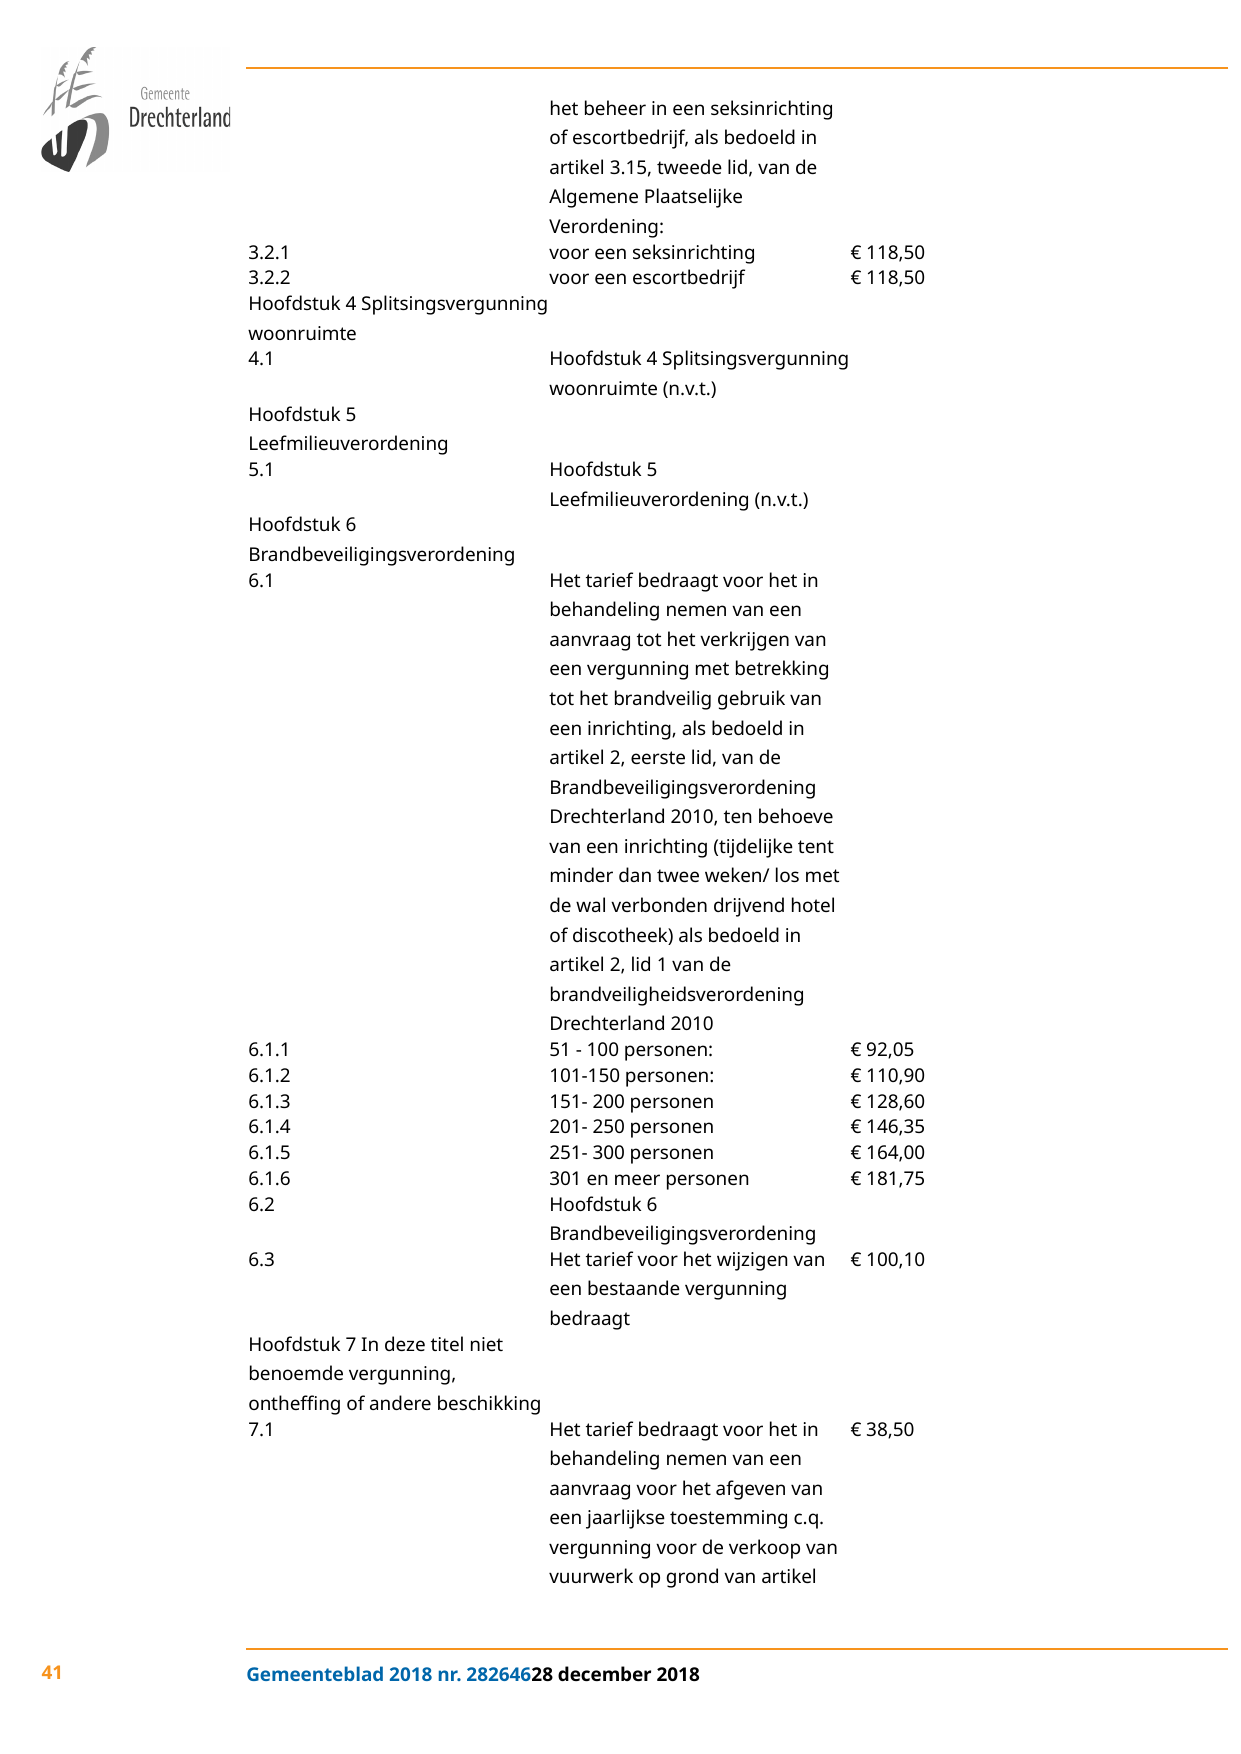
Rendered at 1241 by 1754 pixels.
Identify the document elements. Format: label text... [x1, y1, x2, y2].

table_cell Hoofdstuk 6 Brandbeveiligingsverordening [248, 512, 549, 567]
table_cell voor een seksinrichting [549, 239, 850, 264]
table_cell € 92,05 [850, 1036, 1152, 1062]
table_cell € 38,50 [850, 1416, 1152, 1589]
table_cell € 181,75 [850, 1165, 1152, 1191]
table_cell € 128,60 [850, 1088, 1152, 1113]
table_cell € 110,90 [850, 1062, 1152, 1088]
table_cell Hoofdstuk 5 Leefmilieuverordening (n.v.t.) [549, 456, 850, 512]
table_cell 6.1.3 [248, 1088, 549, 1113]
table_cell [850, 346, 1152, 401]
table_cell [850, 95, 1152, 239]
table_cell 251- 300 personen [549, 1139, 850, 1165]
table_cell Hoofdstuk 4 Splitsingsvergunning woonruimte [248, 290, 549, 346]
table_cell 3.2.2 [248, 265, 549, 290]
table_cell [850, 1191, 1152, 1246]
table_cell 4.1 [248, 346, 549, 401]
table_cell Hoofdstuk 7 In deze titel niet benoemde vergunning, ontheffing of andere beschikking [248, 1331, 549, 1416]
table_cell 201- 250 personen [549, 1114, 850, 1139]
table_cell € 100,10 [850, 1246, 1152, 1331]
table_cell 6.3 [248, 1246, 549, 1331]
table_cell € 164,00 [850, 1139, 1152, 1165]
table_cell 7.1 [248, 1416, 549, 1589]
table_cell [850, 567, 1152, 1036]
table_cell 301 en meer personen [549, 1165, 850, 1191]
table_cell 6.1.6 [248, 1165, 549, 1191]
table_cell Hoofdstuk 4 Splitsingsvergunning woonruimte (n.v.t.) [549, 346, 850, 401]
table_cell Het tarief bedraagt voor het in behandeling nemen van een aanvraag voor het afgeven van een jaarlijkse toestemming c.q. vergunning voor de verkoop van vuurwerk op grond van artikel [549, 1416, 850, 1589]
table_cell € 146,35 [850, 1114, 1152, 1139]
table_cell 6.1.4 [248, 1114, 549, 1139]
table_cell € 118,50 [850, 239, 1152, 264]
table_cell Hoofdstuk 5 Leefmilieuverordening [248, 401, 549, 456]
table_cell 6.1.5 [248, 1139, 549, 1165]
table_cell het beheer in een seksinrichting of escortbedrijf, als bedoeld in artikel 3.15, tweede lid, van de Algemene Plaatselijke Verordening: [549, 95, 850, 239]
table_cell 101-150 personen: [549, 1062, 850, 1088]
picture [41, 47, 231, 172]
table_cell 51 - 100 personen: [549, 1036, 850, 1062]
table_cell 6.1.1 [248, 1036, 549, 1062]
table_cell € 118,50 [850, 265, 1152, 290]
table_cell [248, 95, 549, 239]
table_cell 6.1.2 [248, 1062, 549, 1088]
table_cell voor een escortbedrijf [549, 265, 850, 290]
table_cell 3.2.1 [248, 239, 549, 264]
table_cell 6.2 [248, 1191, 549, 1246]
table_cell 6.1 [248, 567, 549, 1036]
table_cell 5.1 [248, 456, 549, 512]
table_cell Hoofdstuk 6 Brandbeveiligingsverordening [549, 1191, 850, 1246]
table_cell Het tarief bedraagt voor het in behandeling nemen van een aanvraag tot het verkrijgen van een vergunning met betrekking tot het brandveilig gebruik van een inrichting, als bedoeld in artikel 2, eerste lid, van de Brandbeveiligingsverordening Drechterland 2010, ten behoeve van een inrichting (tijdelijke tent minder dan twee weken/ los met de wal verbonden drijvend hotel of discotheek) als bedoeld in artikel 2, lid 1 van de brandveiligheidsverordening Drechterland 2010 [549, 567, 850, 1036]
table_cell [850, 456, 1152, 512]
table_cell 151- 200 personen [549, 1088, 850, 1113]
table_cell Het tarief voor het wijzigen van een bestaande vergunning bedraagt [549, 1246, 850, 1331]
